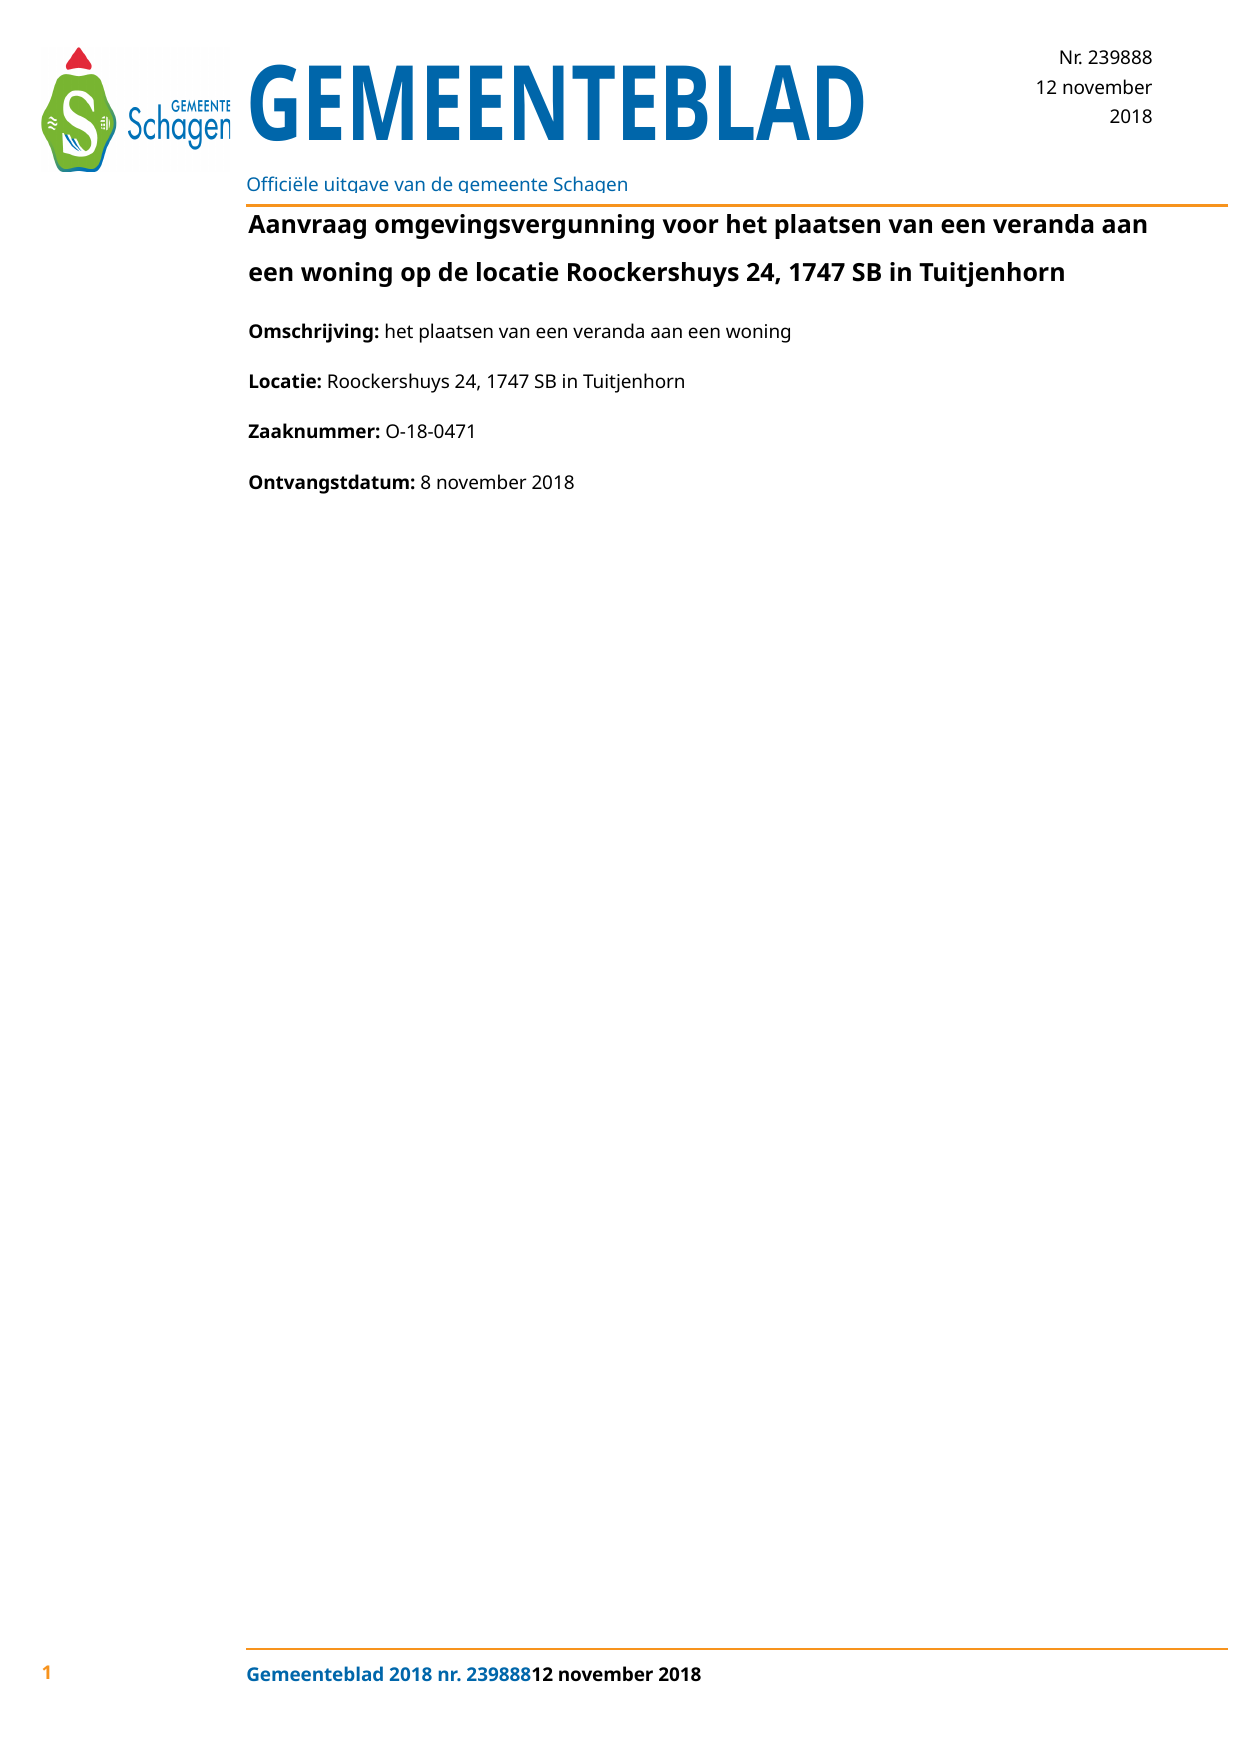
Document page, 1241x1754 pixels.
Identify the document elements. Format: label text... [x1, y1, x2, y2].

text Aanvraag omgevingsvergunning voor het plaatsen van een veranda aan een woning op de locatie Roockershuys 24, 1747 SB in Tuitjenhorn [248, 207, 1152, 288]
text Zaaknummer: O-18-0471 [248, 419, 1152, 444]
text Locatie: Roockershuys 24, 1747 SB in Tuitjenhorn [248, 368, 1152, 394]
text Omschrijving: het plaatsen van een veranda aan een woning [248, 318, 1152, 344]
text Ontvangstdatum: 8 november 2018 [248, 469, 1152, 495]
picture [41, 47, 231, 172]
